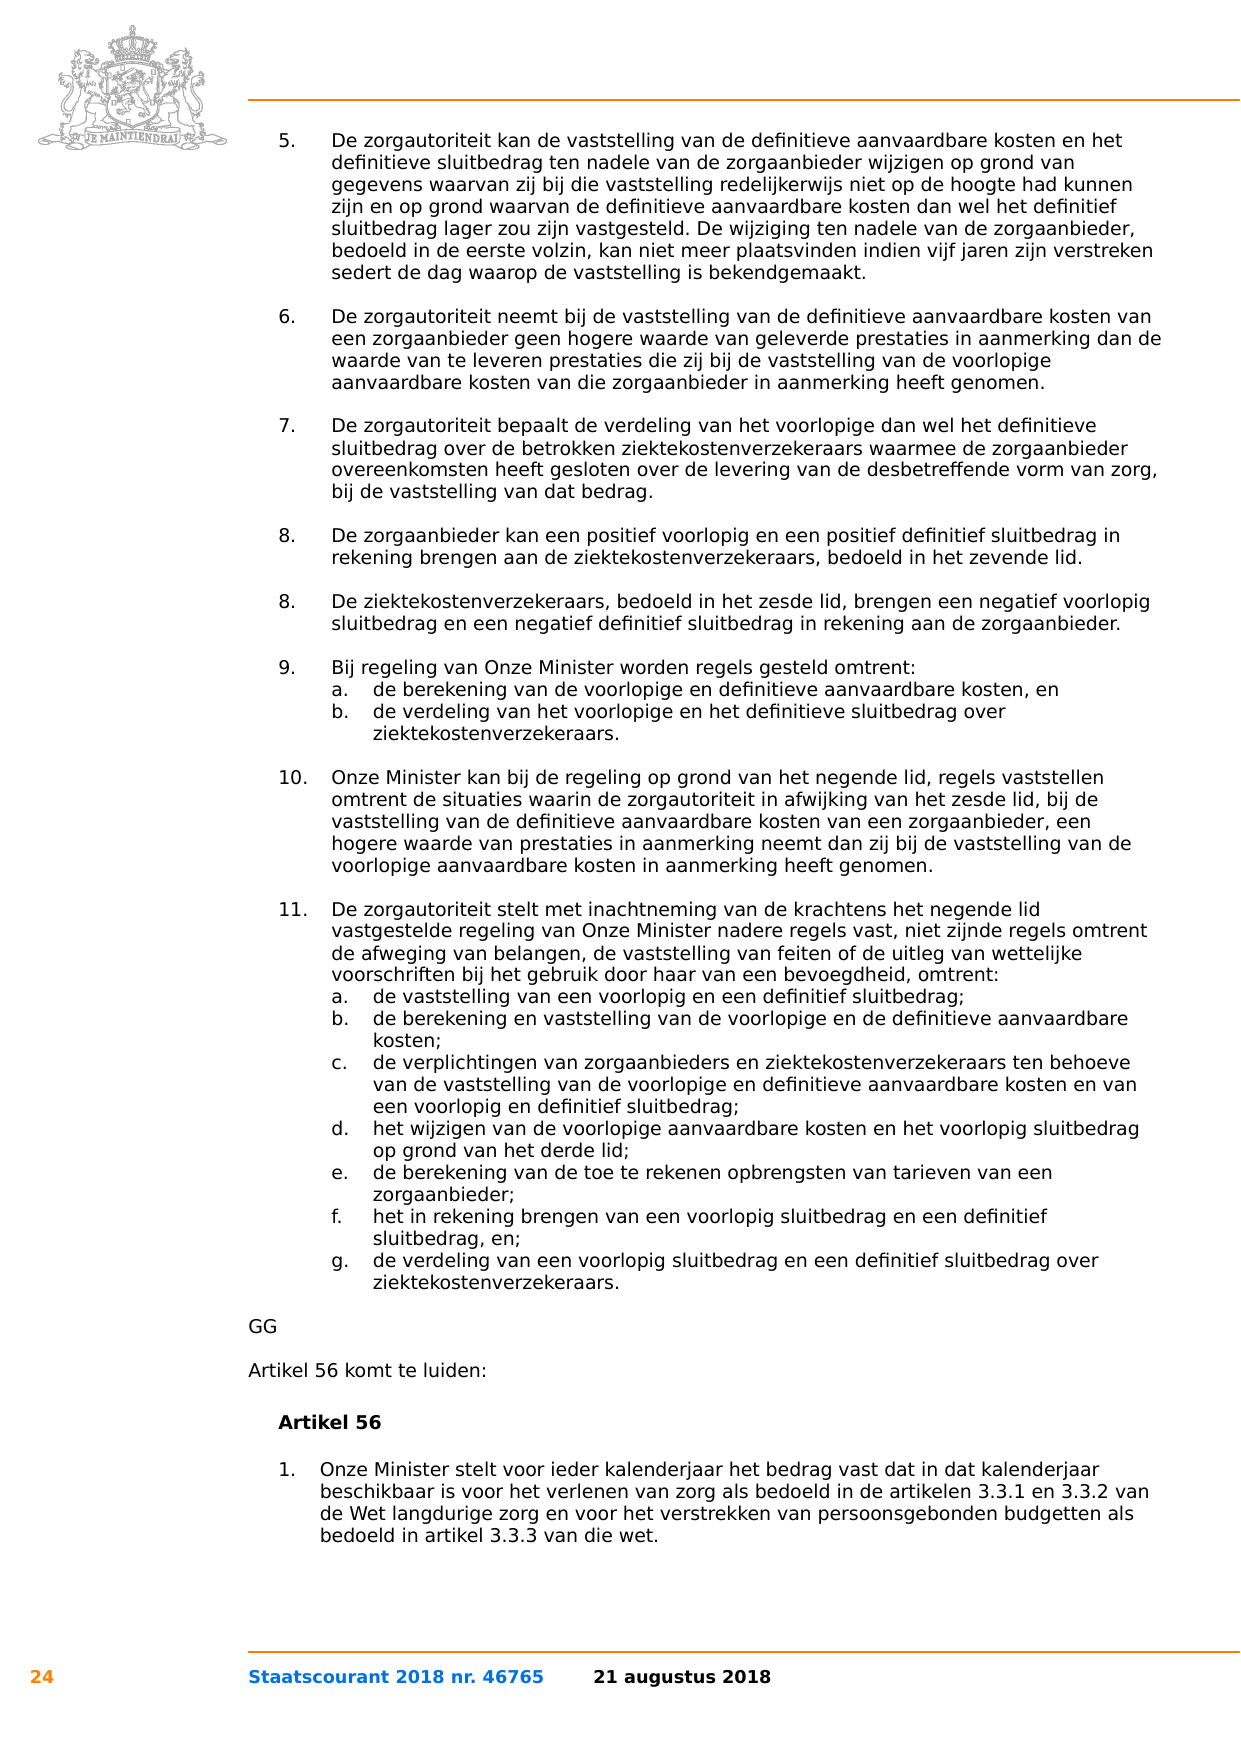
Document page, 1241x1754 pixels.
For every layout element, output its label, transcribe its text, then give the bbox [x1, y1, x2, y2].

text e. de berekening van de toe te rekenen opbrengsten van tarieven van een zorgaanbieder; [331, 1162, 1163, 1206]
text 8. De ziektekostenverzekeraars, bedoeld in het zesde lid, brengen een negatief voorlopig sluitbedrag en een negatief definitief sluitbedrag in rekening aan de zorgaanbieder. [278, 591, 1163, 635]
text a. de berekening van de voorlopige en definitieve aanvaardbare kosten, en [331, 679, 1163, 701]
text b. de berekening en vaststelling van de voorlopige en de definitieve aanvaardbare kosten; [331, 1008, 1163, 1052]
text 1. Onze Minister stelt voor ieder kalenderjaar het bedrag vast dat in dat kalenderjaar beschikbaar is voor het verlenen van zorg als bedoeld in de artikelen 3.3.1 en 3.3.2 van de Wet langdurige zorg en voor het verstrekken van persoonsgebonden budgetten als bedoeld in artikel 3.3.3 van die wet. [278, 1459, 1163, 1547]
text 10. Onze Minister kan bij de regeling op grond van het negende lid, regels vaststellen omtrent de situaties waarin de zorgautoriteit in afwijking van het zesde lid, bij de vaststelling van de definitieve aanvaardbare kosten van een zorgaanbieder, een hogere waarde van prestaties in aanmerking neemt dan zij bij de vaststelling van de voorlopige aanvaardbare kosten in aanmerking heeft genomen. [278, 767, 1163, 877]
text 5. De zorgautoriteit kan de vaststelling van de definitieve aanvaardbare kosten en het definitieve sluitbedrag ten nadele van de zorgaanbieder wijzigen op grond van gegevens waarvan zij bij die vaststelling redelijkerwijs niet op de hoogte had kunnen zijn en op grond waarvan de definitieve aanvaardbare kosten dan wel het definitief sluitbedrag lager zou zijn vastgesteld. De wijziging ten nadele van de zorgaanbieder, bedoeld in de eerste volzin, kan niet meer plaatsvinden indien vijf jaren zijn verstreken sedert de dag waarop de vaststelling is bekendgemaakt. [278, 130, 1163, 284]
text d. het wijzigen van de voorlopige aanvaardbare kosten en het voorlopig sluitbedrag op grond van het derde lid; [331, 1118, 1163, 1162]
text 11. De zorgautoriteit stelt met inachtneming van de krachtens het negende lid vastgestelde regeling van Onze Minister nadere regels vast, niet zijnde regels omtrent de afweging van belangen, de vaststelling van feiten of de uitleg van wettelijke voorschriften bij het gebruik door haar van een bevoegdheid, omtrent: [278, 898, 1163, 986]
subtitle Artikel 56 [278, 1412, 1163, 1434]
text 8. De zorgaanbieder kan een positief voorlopig en een positief definitief sluitbedrag in rekening brengen aan de ziektekostenverzekeraars, bedoeld in het zevende lid. [278, 525, 1163, 569]
text 9. Bij regeling van Onze Minister worden regels gesteld omtrent: [278, 657, 1163, 679]
text 6. De zorgautoriteit neemt bij de vaststelling van de definitieve aanvaardbare kosten van een zorgaanbieder geen hogere waarde van geleverde prestaties in aanmerking dan de waarde van te leveren prestaties die zij bij de vaststelling van de voorlopige aanvaardbare kosten van die zorgaanbieder in aanmerking heeft genomen. [278, 306, 1163, 393]
text a. de vaststelling van een voorlopig en een definitief sluitbedrag; [331, 986, 1163, 1008]
text g. de verdeling van een voorlopig sluitbedrag en een definitief sluitbedrag over ziektekostenverzekeraars. [331, 1250, 1163, 1294]
text 7. De zorgautoriteit bepaalt de verdeling van het voorlopige dan wel het definitieve sluitbedrag over de betrokken ziektekostenverzekeraars waarmee de zorgaanbieder overeenkomsten heeft gesloten over de levering van de desbetreffende vorm van zorg, bij de vaststelling van dat bedrag. [278, 415, 1163, 503]
text c. de verplichtingen van zorgaanbieders en ziektekostenverzekeraars ten behoeve van de vaststelling van de voorlopige en definitieve aanvaardbare kosten en van een voorlopig en definitief sluitbedrag; [331, 1052, 1163, 1118]
text b. de verdeling van het voorlopige en het definitieve sluitbedrag over ziektekostenverzekeraars. [331, 701, 1163, 745]
text Artikel 56 komt te luiden: [248, 1360, 1163, 1382]
text f. het in rekening brengen van een voorlopig sluitbedrag en een definitief sluitbedrag, en; [331, 1206, 1163, 1250]
picture [38, 25, 227, 150]
text GG [248, 1316, 1163, 1338]
